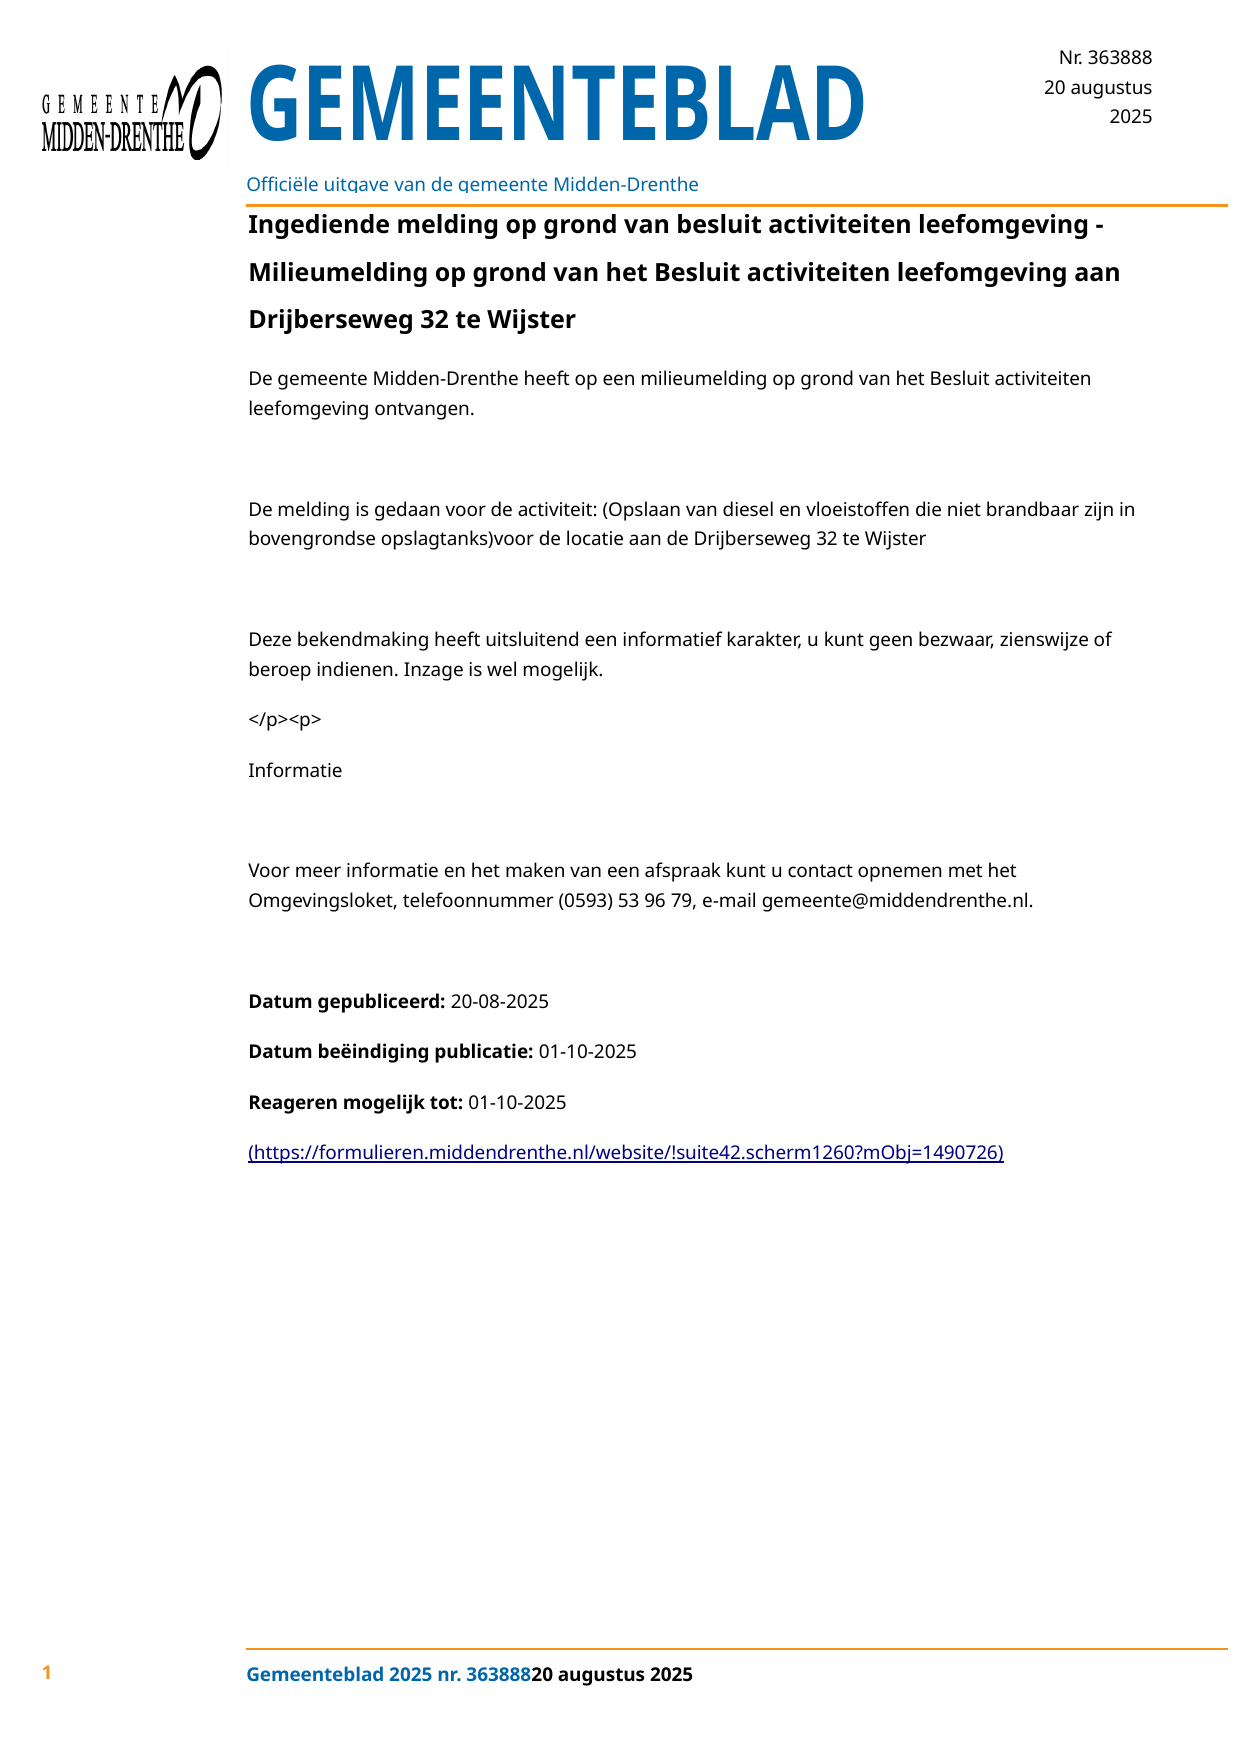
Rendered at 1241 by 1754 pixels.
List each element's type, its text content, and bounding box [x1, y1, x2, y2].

text De melding is gedaan voor de activiteit: (Opslaan van diesel en vloeistoffen die niet brandbaar zijn in bovengrondse opslagtanks)voor de locatie aan de Drijberseweg 32 te Wijster [248, 496, 1152, 551]
text Voor meer informatie en het maken van een afspraak kunt u contact opnemen met het Omgevingsloket, telefoonnummer (0593) 53 96 79, e-mail gemeente@middendrenthe.nl. [248, 858, 1152, 913]
text Deze bekendmaking heeft uitsluitend een informatief karakter, u kunt geen bezwaar, zienswijze of beroep indienen. Inzage is wel mogelijk. [248, 626, 1152, 682]
text (https://formulieren.middendrenthe.nl/website/!suite42.scherm1260?mObj=1490726) [248, 1139, 1152, 1165]
text </p><p> [248, 706, 1152, 732]
text Informatie [248, 757, 1152, 782]
text Reageren mogelijk tot: 01-10-2025 [248, 1089, 1152, 1114]
text Datum gepubliceerd: 20-08-2025 [248, 988, 1152, 1014]
text Ingediende melding op grond van besluit activiteiten leefomgeving - Milieumelding op grond van het Besluit activiteiten leefomgeving aan Drijberseweg 32 te Wijster [248, 207, 1152, 336]
picture [41, 47, 231, 172]
text De gemeente Midden-Drenthe heeft op een milieumelding op grond van het Besluit activiteiten leefomgeving ontvangen. [248, 366, 1152, 421]
text Datum beëindiging publicatie: 01-10-2025 [248, 1038, 1152, 1064]
